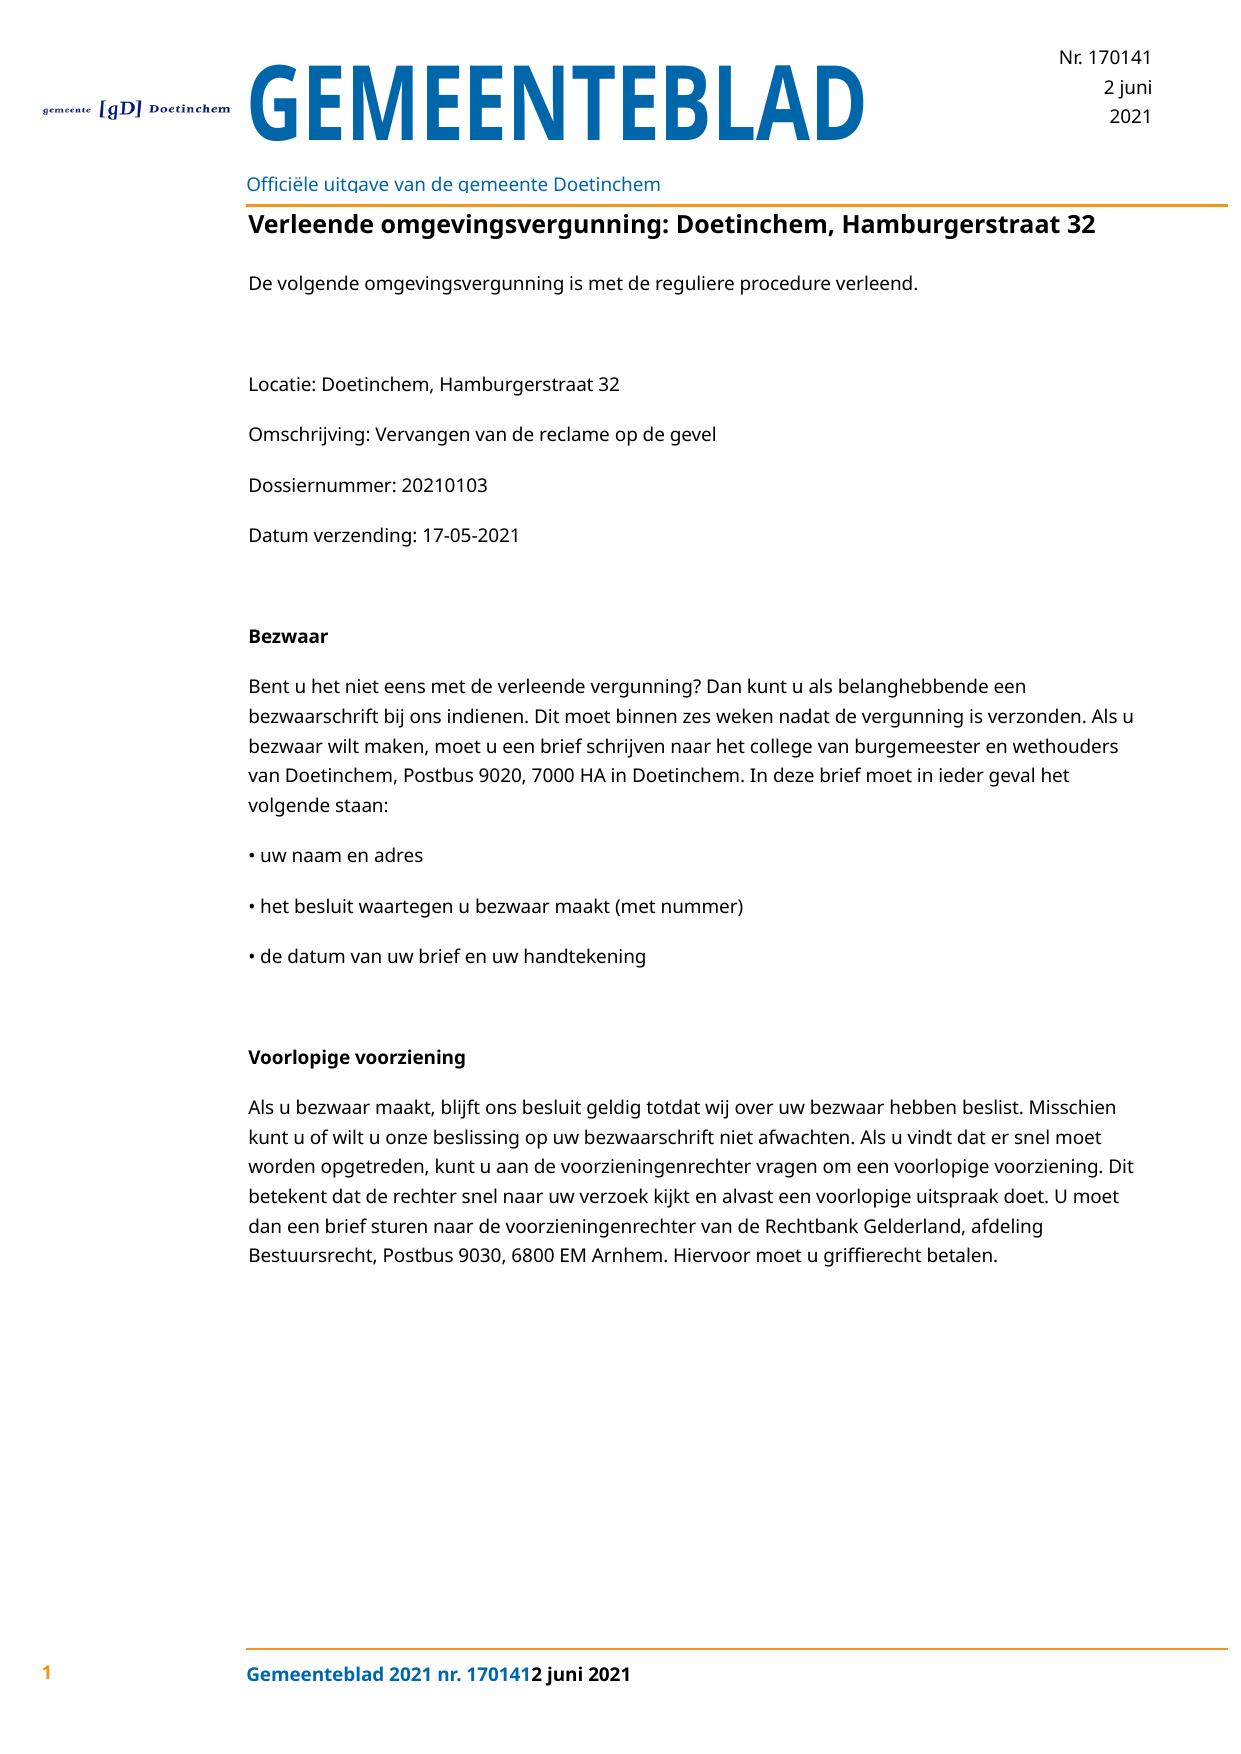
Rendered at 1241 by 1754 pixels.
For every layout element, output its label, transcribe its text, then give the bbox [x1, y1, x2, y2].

text • de datum van uw brief en uw handtekening [248, 943, 1152, 969]
text Locatie: Doetinchem, Hamburgerstraat 32 [248, 371, 1152, 397]
text Als u bezwaar maakt, blijft ons besluit geldig totdat wij over uw bezwaar hebben beslist. Misschien kunt u of wilt u onze beslissing op uw bezwaarschrift niet afwachten. Als u vindt dat er snel moet worden opgetreden, kunt u aan de voorzieningenrechter vragen om een voorlopige voorziening. Dit betekent dat de rechter snel naar uw verzoek kijkt en alvast een voorlopige uitspraak doet. U moet dan een brief sturen naar de voorzieningenrechter van de Rechtbank Gelderland, afdeling Bestuursrecht, Postbus 9030, 6800 EM Arnhem. Hiervoor moet u griffierecht betalen. [248, 1094, 1152, 1268]
picture [41, 47, 231, 172]
text Bezwaar [248, 623, 1152, 649]
text De volgende omgevingsvergunning is met de reguliere procedure verleend. [248, 270, 1152, 296]
text Verleende omgevingsvergunning: Doetinchem, Hamburgerstraat 32 [248, 207, 1152, 241]
text Bent u het niet eens met de verleende vergunning? Dan kunt u als belanghebbende een bezwaarschrift bij ons indienen. Dit moet binnen zes weken nadat de vergunning is verzonden. Als u bezwaar wilt maken, moet u een brief schrijven naar het college van burgemeester en wethouders van Doetinchem, Postbus 9020, 7000 HA in Doetinchem. In deze brief moet in ieder geval het volgende staan: [248, 674, 1152, 818]
text Datum verzending: 17-05-2021 [248, 522, 1152, 548]
text Dossiernummer: 20210103 [248, 472, 1152, 498]
text Omschrijving: Vervangen van de reclame op de gevel [248, 422, 1152, 447]
text • het besluit waartegen u bezwaar maakt (met nummer) [248, 893, 1152, 918]
text • uw naam en adres [248, 842, 1152, 868]
text Voorlopige voorziening [248, 1044, 1152, 1070]
